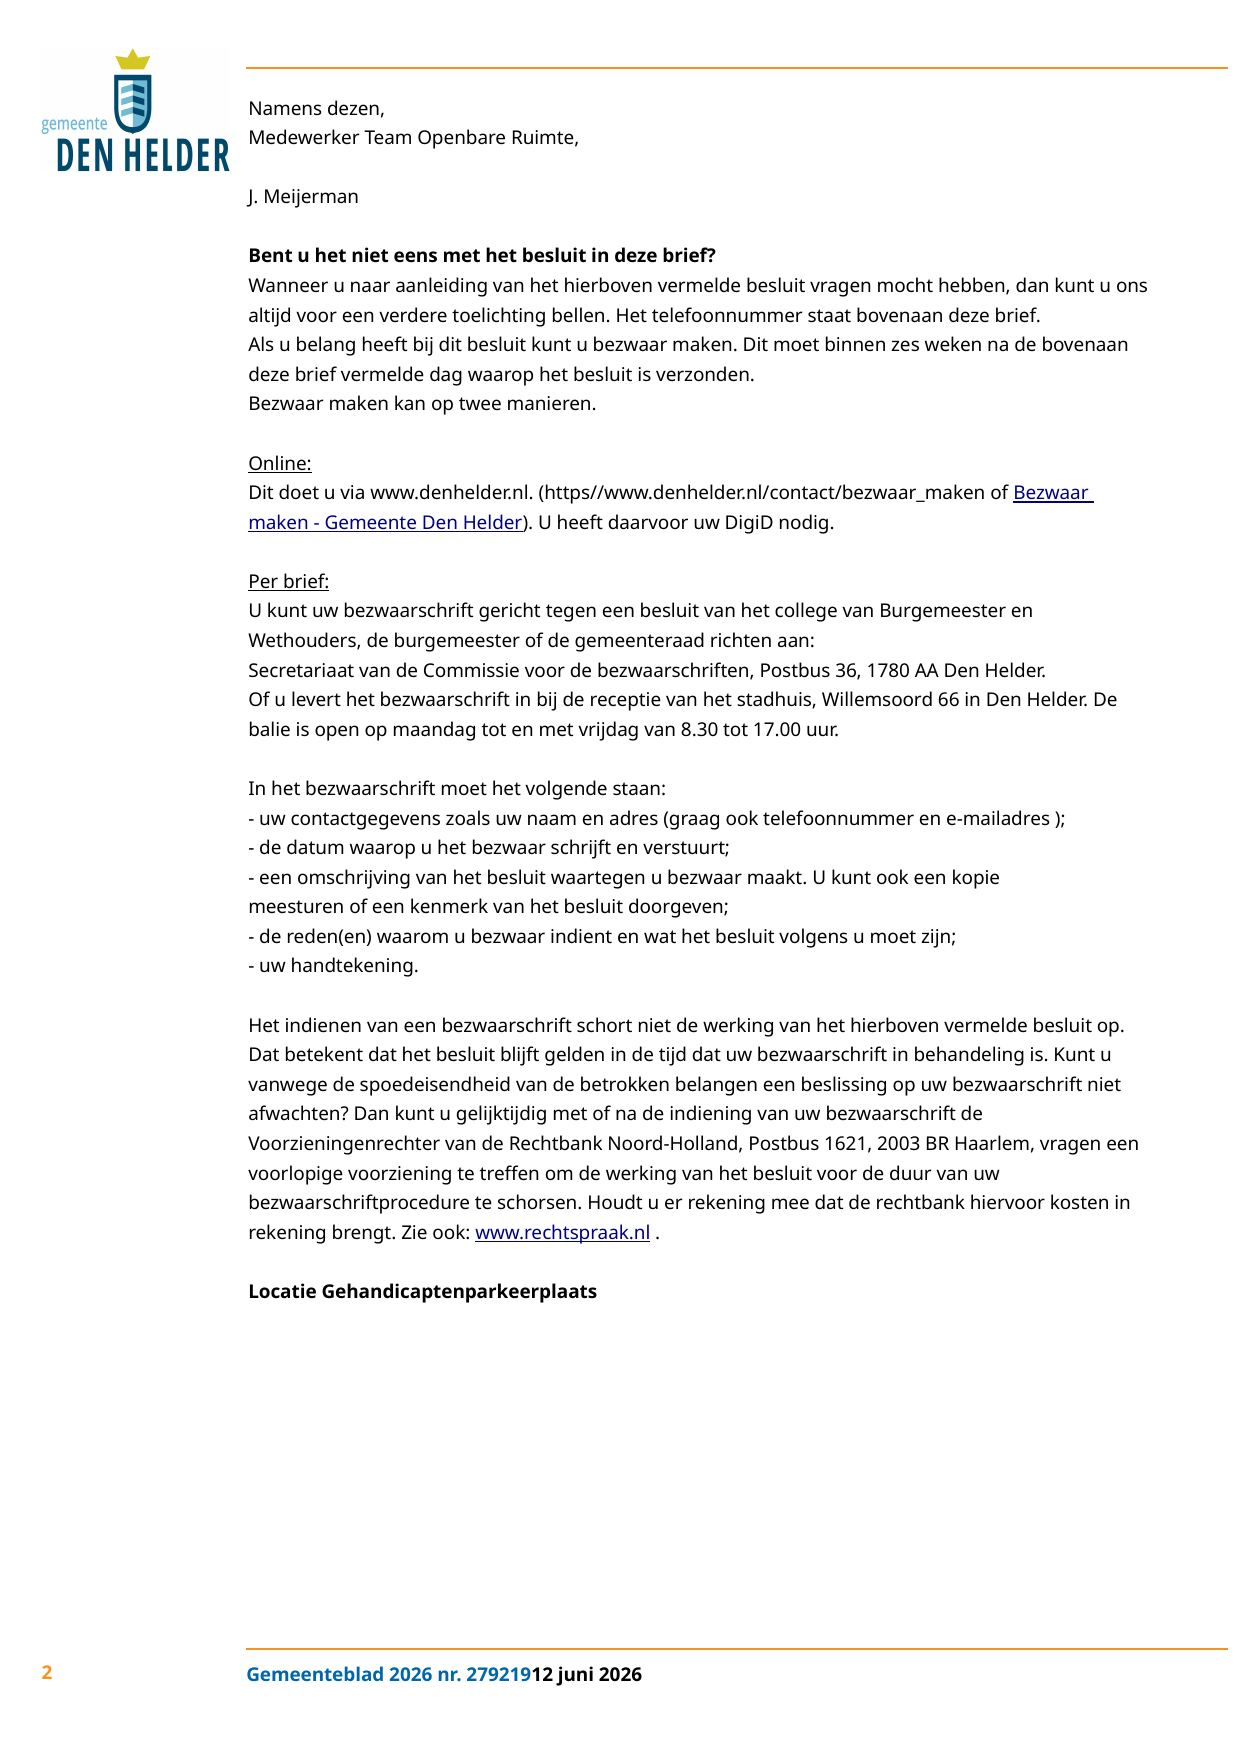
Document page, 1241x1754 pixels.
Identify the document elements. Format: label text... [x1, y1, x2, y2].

text Als u belang heeft bij dit besluit kunt u bezwaar maken. Dit moet binnen zes weken na de bovenaan deze brief vermelde dag waarop het besluit is verzonden. [248, 331, 1152, 387]
text Of u levert het bezwaarschrift in bij de receptie van het stadhuis, Willemsoord 66 in Den Helder. De [248, 686, 1152, 712]
picture [130, 157, 135, 172]
text Secretariaat van de Commissie voor de bezwaarschriften, Postbus 36, 1780 AA Den Helder. [248, 657, 1152, 683]
text Bezwaar maken kan op twee manieren. [248, 391, 1152, 416]
text - een omschrijving van het besluit waartegen u bezwaar maakt. U kunt ook een kopie [248, 864, 1152, 890]
text In het bezwaarschrift moet het volgende staan: [248, 775, 1152, 801]
text meesturen of een kenmerk van het besluit doorgeven; [248, 893, 1152, 919]
text Bent u het niet eens met het besluit in deze brief? [248, 243, 1152, 268]
text - uw handtekening. [248, 953, 1152, 978]
text - de reden(en) waarom u bezwaar indient en wat het besluit volgens u moet zijn; [248, 923, 1152, 949]
text U kunt uw bezwaarschrift gericht tegen een besluit van het college van Burgemeester en Wethouders, de burgemeester of de gemeenteraad richten aan: [248, 598, 1152, 653]
text Per brief: [248, 568, 1152, 594]
text Locatie Gehandicaptenparkeerplaats [248, 1278, 1152, 1304]
picture [63, 144, 68, 165]
text Het indienen van een bezwaarschrift schort niet de werking van het hierboven vermelde besluit op. Dat betekent dat het besluit blijft gelden in de tijd dat uw bezwaarschrift in behandeling is. Kunt u vanwege de spoedeisendheid van de betrokken belangen een beslissing op uw bezwaarschrift niet afwachten? Dan kunt u gelijktijdig met of na de indiening van uw bezwaarschrift de Voorzieningenrechter van de Rechtbank Noord-Holland, Postbus 1621, 2003 BR Haarlem, vragen een voorlopige voorziening te treffen om de werking van het besluit voor de duur van uw bezwaarschriftprocedure te schorsen. Houdt u er rekening mee dat de rechtbank hiervoor kosten in rekening brengt. Zie ook: www.rechtspraak.nl . [248, 1012, 1152, 1245]
picture [41, 47, 231, 172]
picture [182, 144, 187, 165]
text - de datum waarop u het bezwaar schrijft en verstuurt; [248, 834, 1152, 860]
text balie is open op maandag tot en met vrijdag van 8.30 tot 17.00 uur. [248, 716, 1152, 742]
text Namens dezen, [248, 95, 1152, 121]
text Online: [248, 450, 1152, 476]
text Dit doet u via www.denhelder.nl. (https//www.denhelder.nl/contact/bezwaar_maken of Bezwaar maken - Gemeente Den Helder). U heeft daarvoor uw DigiD nodig. [248, 479, 1152, 535]
text Wanneer u naar aanleiding van het hierboven vermelde besluit vragen mocht hebben, dan kunt u ons altijd voor een verdere toelichting bellen. Het telefoonnummer staat bovenaan deze brief. [248, 272, 1152, 328]
text - uw contactgegevens zoals uw naam en adres (graag ook telefoonnummer en e-mailadres ); [248, 805, 1152, 831]
text Medewerker Team Openbare Ruimte, [248, 124, 1152, 150]
text J. Meijerman [248, 183, 1152, 209]
picture [100, 154, 106, 172]
picture [220, 160, 224, 172]
